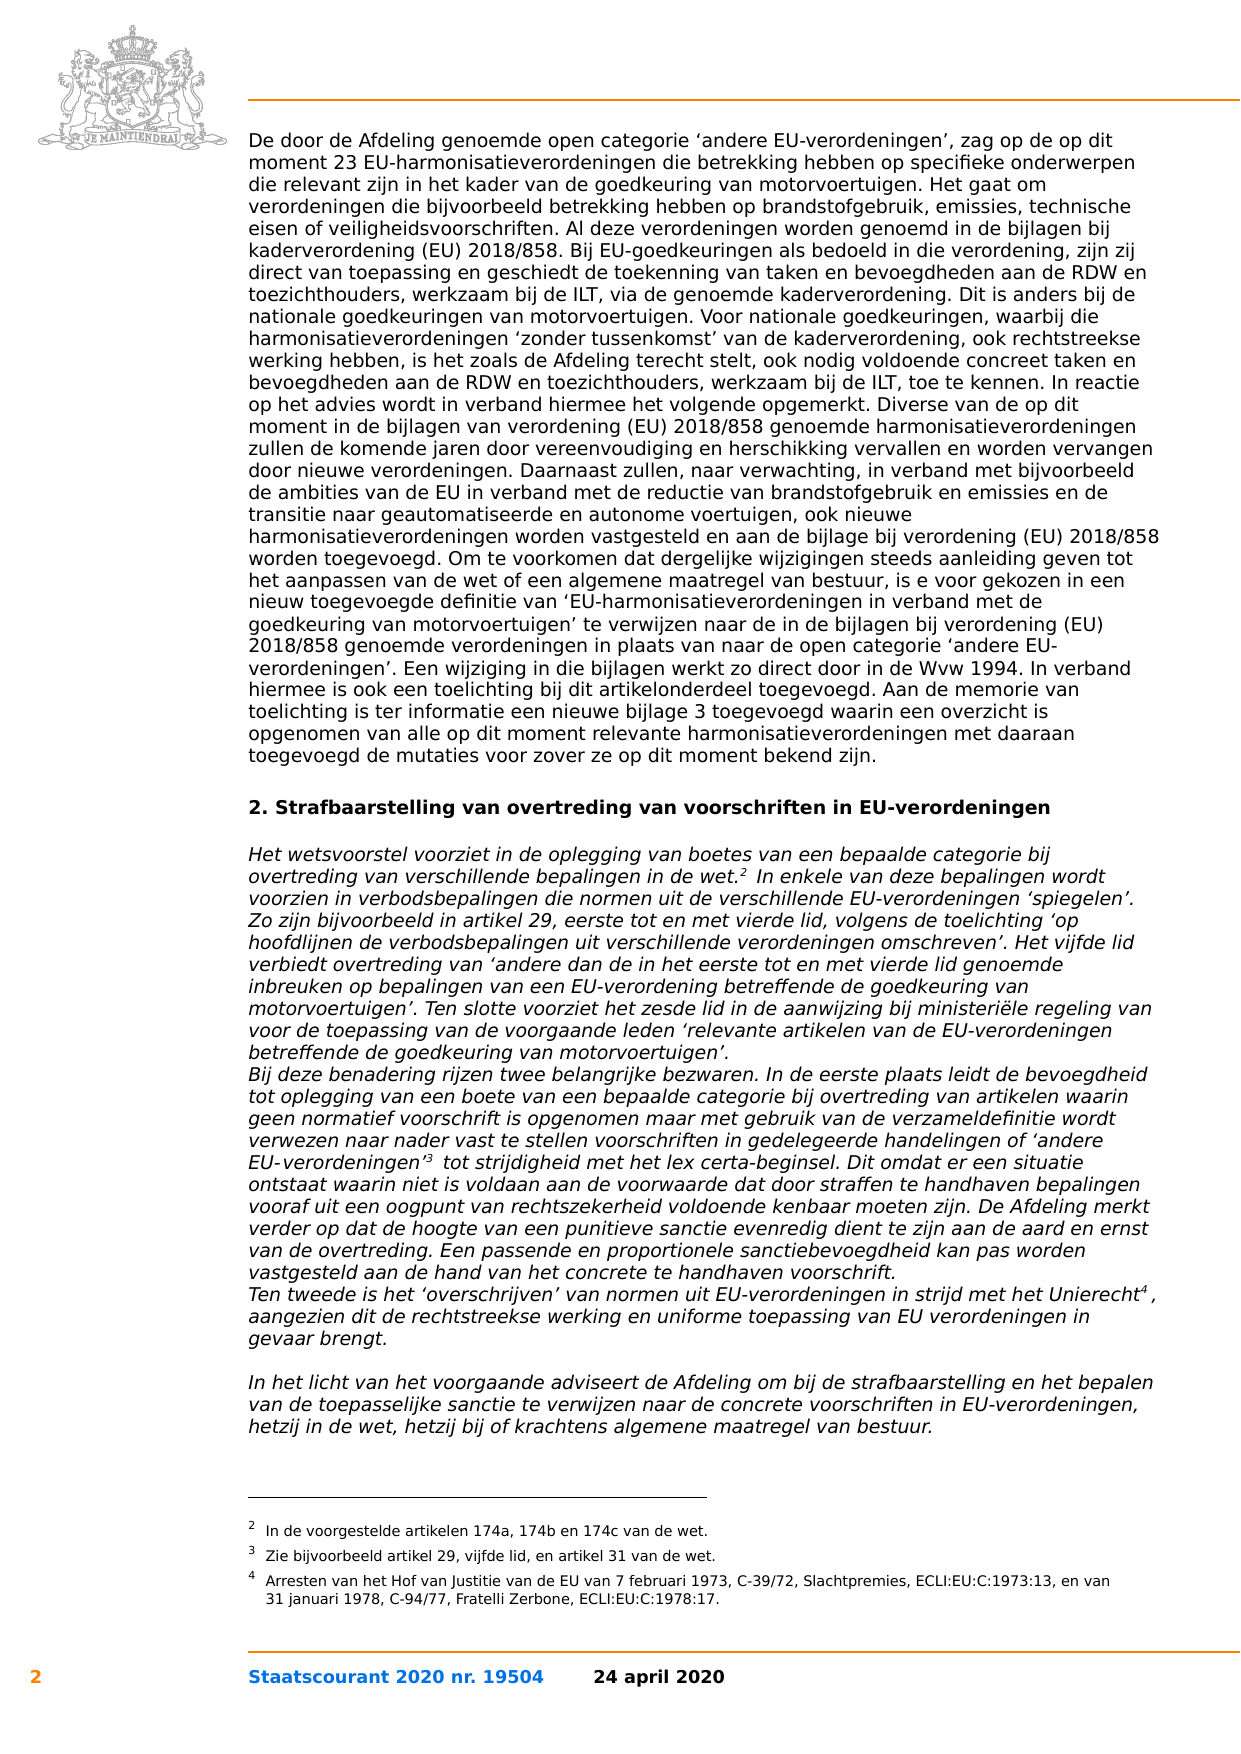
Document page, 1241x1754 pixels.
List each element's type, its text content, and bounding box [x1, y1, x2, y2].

text In het licht van het voorgaande adviseert de Afdeling om bij de strafbaarstelling en het bepalen van de toepasselijke sanctie te verwijzen naar de concrete voorschriften in EU-verordeningen, hetzij in de wet, hetzij bij of krachtens algemene maatregel van bestuur. [248, 1372, 1163, 1438]
text Ten tweede is het ‘overschrijven’ van normen uit EU-verordeningen in strijd met het Unierecht, aangezien dit de rechtstreekse werking en uniforme toepassing van EU verordeningen in gevaar brengt. [248, 1284, 1163, 1350]
subtitle 2. Strafbaarstelling van overtreding van voorschriften in EU-verordeningen [248, 797, 1163, 819]
text Bij deze benadering rijzen twee belangrijke bezwaren. In de eerste plaats leidt de bevoegdheid tot oplegging van een boete van een bepaalde categorie bij overtreding van artikelen waarin geen normatief voorschrift is opgenomen maar met gebruik van de verzameldefinitie wordt verwezen naar nader vast te stellen voorschriften in gedelegeerde handelingen of ‘andere EU‑verordeningen’ tot strijdigheid met het lex certa-beginsel. Dit omdat er een situatie ontstaat waarin niet is voldaan aan de voorwaarde dat door straffen te handhaven bepalingen vooraf uit een oogpunt van rechtszekerheid voldoende kenbaar moeten zijn. De Afdeling merkt verder op dat de hoogte van een punitieve sanctie evenredig dient te zijn aan de aard en ernst van de overtreding. Een passende en proportionele sanctiebevoegdheid kan pas worden vastgesteld aan de hand van het concrete te handhaven voorschrift. [248, 1064, 1163, 1284]
text Het wetsvoorstel voorziet in de oplegging van boetes van een bepaalde categorie bij overtreding van verschillende bepalingen in de wet. In enkele van deze bepalingen wordt voorzien in verbodsbepalingen die normen uit de verschillende EU-verordeningen ‘spiegelen’. Zo zijn bijvoorbeeld in artikel 29, eerste tot en met vierde lid, volgens de toelichting ‘op hoofdlijnen de verbodsbepalingen uit verschillende verordeningen omschreven’. Het vijfde lid verbiedt overtreding van ‘andere dan de in het eerste tot en met vierde lid genoemde inbreuken op bepalingen van een EU-verordening betreffende de goedkeuring van motorvoertuigen’. Ten slotte voorziet het zesde lid in de aanwijzing bij ministeriële regeling van voor de toepassing van de voorgaande leden ‘relevante artikelen van de EU-verordeningen betreffende de goedkeuring van motorvoertuigen’. [248, 844, 1163, 1064]
picture [38, 25, 227, 150]
text Arresten van het Hof van Justitie van de EU van 7 februari 1973, C-39/72, Slachtpremies, ECLI:EU:C:1973:13, en van 31 januari 1978, C-94/77, Fratelli Zerbone, ECLI:EU:C:1978:17. [248, 1569, 1163, 1608]
text De door de Afdeling genoemde open categorie ‘andere EU-verordeningen’, zag op de op dit moment 23 EU-harmonisatieverordeningen die betrekking hebben op specifieke onderwerpen die relevant zijn in het kader van de goedkeuring van motorvoertuigen. Het gaat om verordeningen die bijvoorbeeld betrekking hebben op brandstofgebruik, emissies, technische eisen of veiligheidsvoorschriften. Al deze verordeningen worden genoemd in de bijlagen bij kaderverordening (EU) 2018/858. Bij EU-goedkeuringen als bedoeld in die verordening, zijn zij direct van toepassing en geschiedt de toekenning van taken en bevoegdheden aan de RDW en toezichthouders, werkzaam bij de ILT, via de genoemde kaderverordening. Dit is anders bij de nationale goedkeuringen van motorvoertuigen. Voor nationale goedkeuringen, waarbij die harmonisatieverordeningen ‘zonder tussenkomst’ van de kaderverordening, ook rechtstreekse werking hebben, is het zoals de Afdeling terecht stelt, ook nodig voldoende concreet taken en bevoegdheden aan de RDW en toezichthouders, werkzaam bij de ILT, toe te kennen. In reactie op het advies wordt in verband hiermee het volgende opgemerkt. Diverse van de op dit moment in de bijlagen van verordening (EU) 2018/858 genoemde harmonisatieverordeningen zullen de komende jaren door vereenvoudiging en herschikking vervallen en worden vervangen door nieuwe verordeningen. Daarnaast zullen, naar verwachting, in verband met bijvoorbeeld de ambities van de EU in verband met de reductie van brandstofgebruik en emissies en de transitie naar geautomatiseerde en autonome voertuigen, ook nieuwe harmonisatieverordeningen worden vastgesteld en aan de bijlage bij verordening (EU) 2018/858 worden toegevoegd. Om te voorkomen dat dergelijke wijzigingen steeds aanleiding geven tot het aanpassen van de wet of een algemene maatregel van bestuur, is e voor gekozen in een nieuw toegevoegde definitie van ‘EU-harmonisatieverordeningen in verband met de goedkeuring van motorvoertuigen’ te verwijzen naar de in de bijlagen bij verordening (EU) 2018/858 genoemde verordeningen in plaats van naar de open categorie ‘andere EU-verordeningen’. Een wijziging in die bijlagen werkt zo direct door in de Wvw 1994. In verband hiermee is ook een toelichting bij dit artikelonderdeel toegevoegd. Aan de memorie van toelichting is ter informatie een nieuwe bijlage 3 toegevoegd waarin een overzicht is opgenomen van alle op dit moment relevante harmonisatieverordeningen met daaraan toegevoegd de mutaties voor zover ze op dit moment bekend zijn. [248, 130, 1163, 767]
text In de voorgestelde artikelen 174a, 174b en 174c van de wet. [248, 1519, 1163, 1541]
text Zie bijvoorbeeld artikel 29, vijfde lid, en artikel 31 van de wet. [248, 1544, 1163, 1566]
